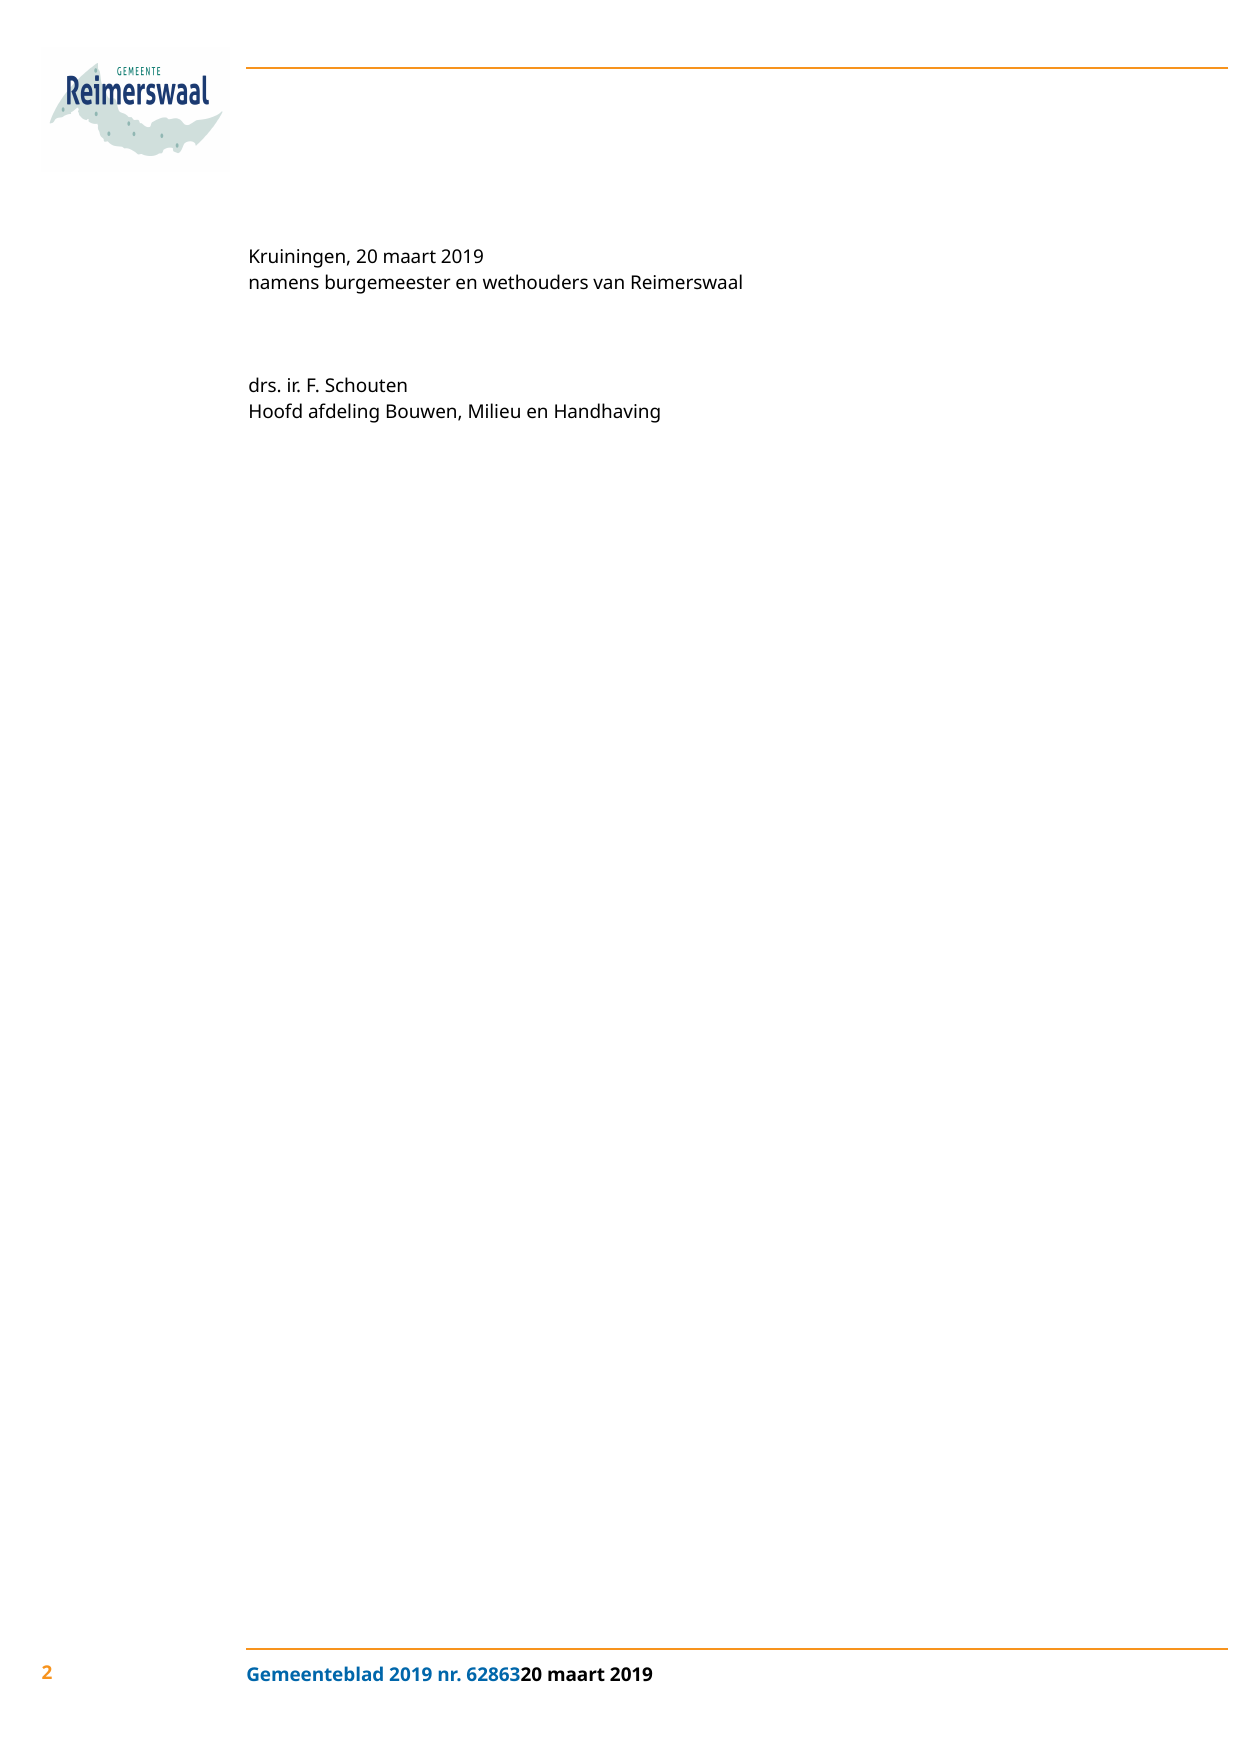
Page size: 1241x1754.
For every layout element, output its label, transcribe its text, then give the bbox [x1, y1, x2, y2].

text drs. ir. F. Schouten [248, 372, 1152, 398]
text Hoofd afdeling Bouwen, Milieu en Handhaving [248, 398, 1152, 423]
text namens burgemeester en wethouders van Reimerswaal [248, 269, 1152, 295]
picture [41, 47, 231, 172]
text Kruiningen, 20 maart 2019 [248, 243, 1152, 269]
